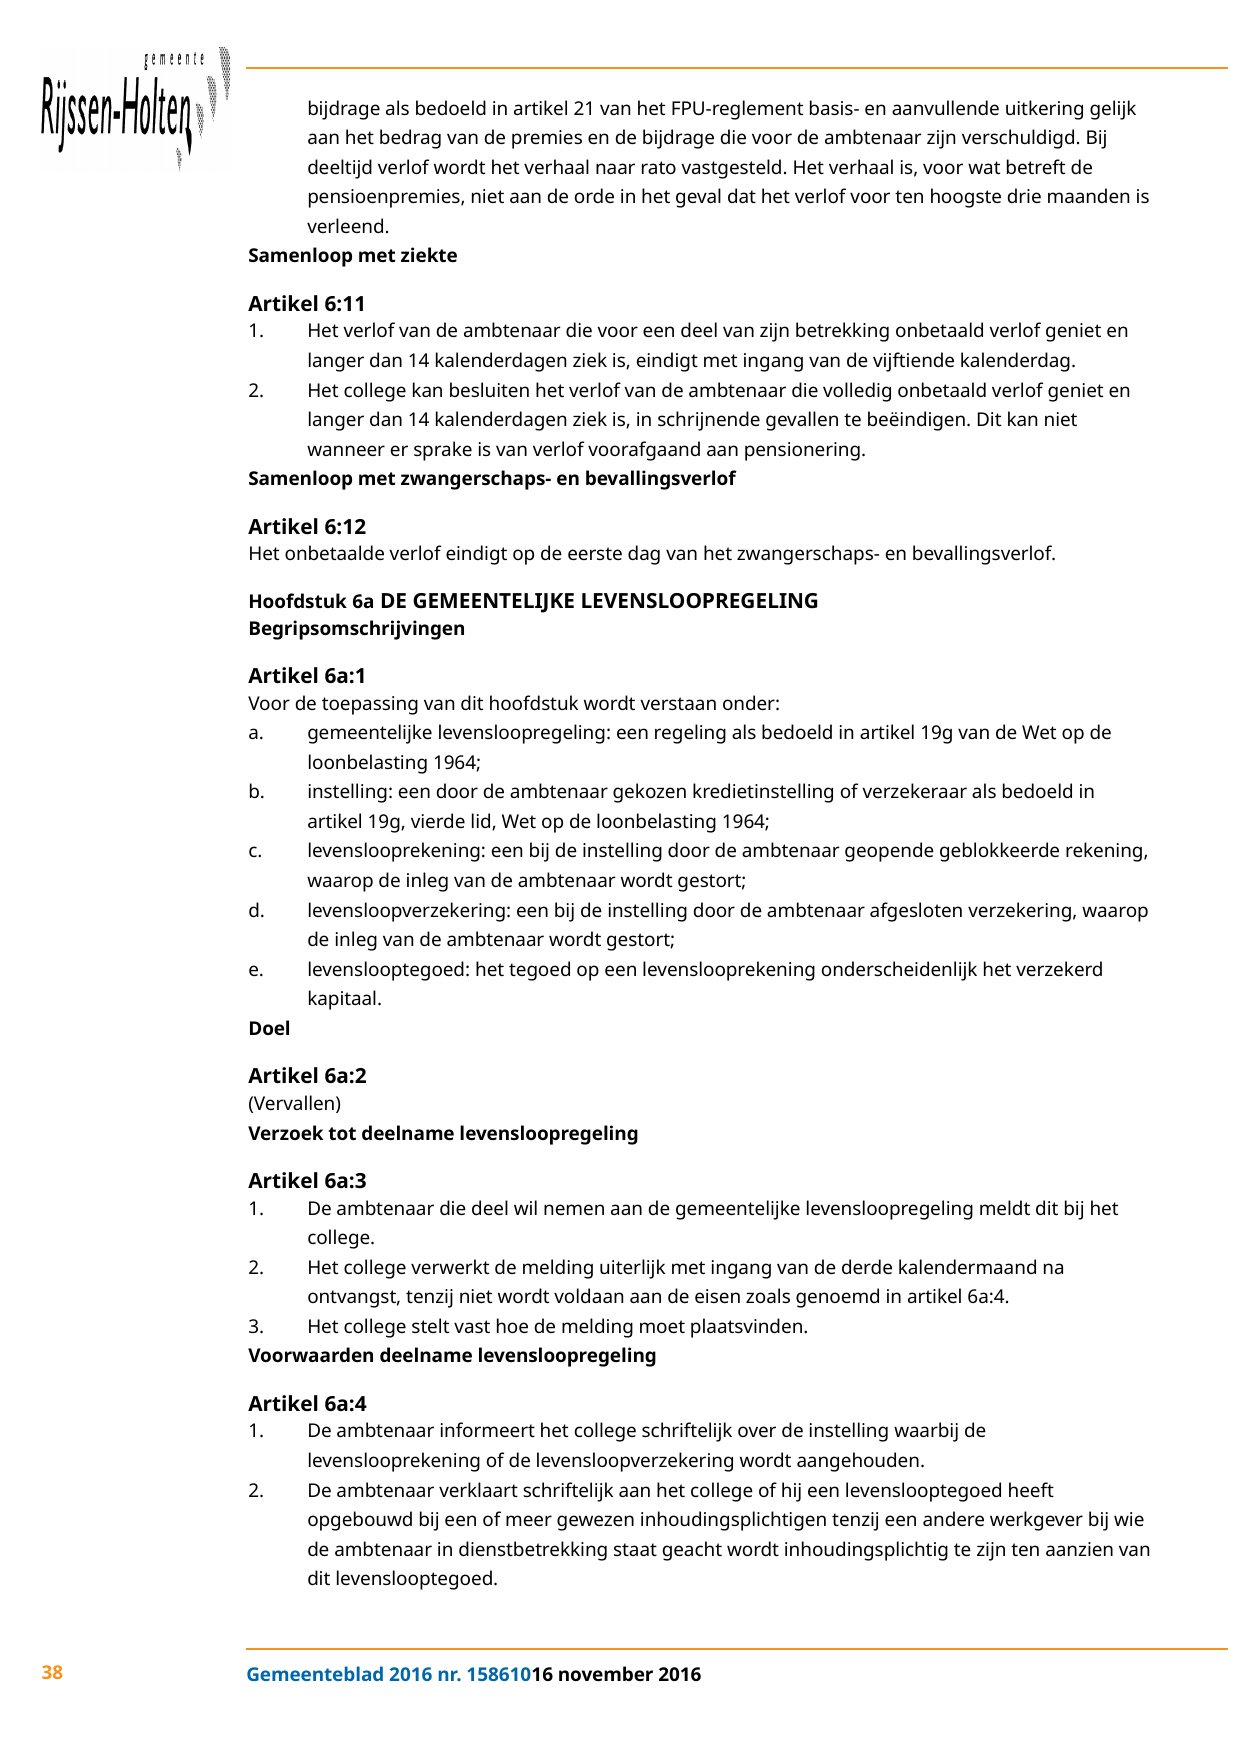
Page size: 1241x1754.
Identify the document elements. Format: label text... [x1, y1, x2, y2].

text Begripsomschrijvingen [248, 615, 1152, 640]
text Samenloop met zwangerschaps- en bevallingsverlof [248, 466, 1152, 491]
text Hoofdstuk 6a DE GEMEENTELIJKE LEVENSLOOPREGELING [248, 586, 1152, 615]
list De ambtenaar die deel wil nemen aan de gemeentelijke levensloopregeling meldt dit bij het college. [248, 1195, 1152, 1250]
text Verzoek tot deelname levensloopregeling [248, 1120, 1152, 1145]
list Het college verwerkt de melding uiterlijk met ingang van de derde kalendermaand na ontvangst, tenzij niet wordt voldaan aan de eisen zoals genoemd in artikel 6a:4. [248, 1254, 1152, 1309]
text Artikel 6a:3 [248, 1166, 1152, 1195]
text Artikel 6a:1 [248, 661, 1152, 690]
text Het onbetaalde verlof eindigt op de eerste dag van het zwangerschaps- en bevallingsverlof. [248, 541, 1152, 566]
text Samenloop met ziekte [248, 243, 1152, 268]
text Voor de toepassing van dit hoofdstuk wordt verstaan onder: [248, 690, 1152, 715]
list levenslooptegoed: het tegoed op een levenslooprekening onderscheidenlijk het verzekerd kapitaal. [248, 956, 1152, 1011]
list Het college stelt vast hoe de melding moet plaatsvinden. [248, 1313, 1152, 1339]
text Voorwaarden deelname levensloopregeling [248, 1343, 1152, 1368]
text Doel [248, 1015, 1152, 1041]
list Het college kan besluiten het verlof van de ambtenaar die volledig onbetaald verlof geniet en langer dan 14 kalenderdagen ziek is, in schrijnende gevallen te beëindigen. Dit kan niet wanneer er sprake is van verlof voorafgaand aan pensionering. [248, 377, 1152, 462]
text Artikel 6:11 [248, 289, 1152, 318]
list bijdrage als bedoeld in artikel 21 van het FPU-reglement basis- en aanvullende uitkering gelijk aan het bedrag van de premies en de bijdrage die voor de ambtenaar zijn verschuldigd. Bij deeltijd verlof wordt het verhaal naar rato vastgesteld. Het verhaal is, voor wat betreft de pensioenpremies, niet aan de orde in het geval dat het verlof voor ten hoogste drie maanden is verleend. [248, 95, 1152, 239]
list gemeentelijke levensloopregeling: een regeling als bedoeld in artikel 19g van de Wet op de loonbelasting 1964; [248, 719, 1152, 774]
picture [41, 47, 231, 172]
list Het verlof van de ambtenaar die voor een deel van zijn betrekking onbetaald verlof geniet en langer dan 14 kalenderdagen ziek is, eindigt met ingang van de vijftiende kalenderdag. [248, 318, 1152, 373]
list instelling: een door de ambtenaar gekozen kredietinstelling of verzekeraar als bedoeld in artikel 19g, vierde lid, Wet op de loonbelasting 1964; [248, 778, 1152, 834]
text (Vervallen) [248, 1090, 1152, 1116]
text Artikel 6a:4 [248, 1389, 1152, 1418]
text Artikel 6:12 [248, 512, 1152, 541]
list levensloopverzekering: een bij de instelling door de ambtenaar afgesloten verzekering, waarop de inleg van de ambtenaar wordt gestort; [248, 897, 1152, 952]
list De ambtenaar verklaart schriftelijk aan het college of hij een levenslooptegoed heeft opgebouwd bij een of meer gewezen inhoudingsplichtigen tenzij een andere werkgever bij wie de ambtenaar in dienstbetrekking staat geacht wordt inhoudingsplichtig te zijn ten aanzien van dit levenslooptegoed. [248, 1477, 1152, 1591]
list De ambtenaar informeert het college schriftelijk over de instelling waarbij de levenslooprekening of de levensloopverzekering wordt aangehouden. [248, 1418, 1152, 1473]
text Artikel 6a:2 [248, 1062, 1152, 1090]
list levenslooprekening: een bij de instelling door de ambtenaar geopende geblokkeerde rekening, waarop de inleg van de ambtenaar wordt gestort; [248, 838, 1152, 893]
